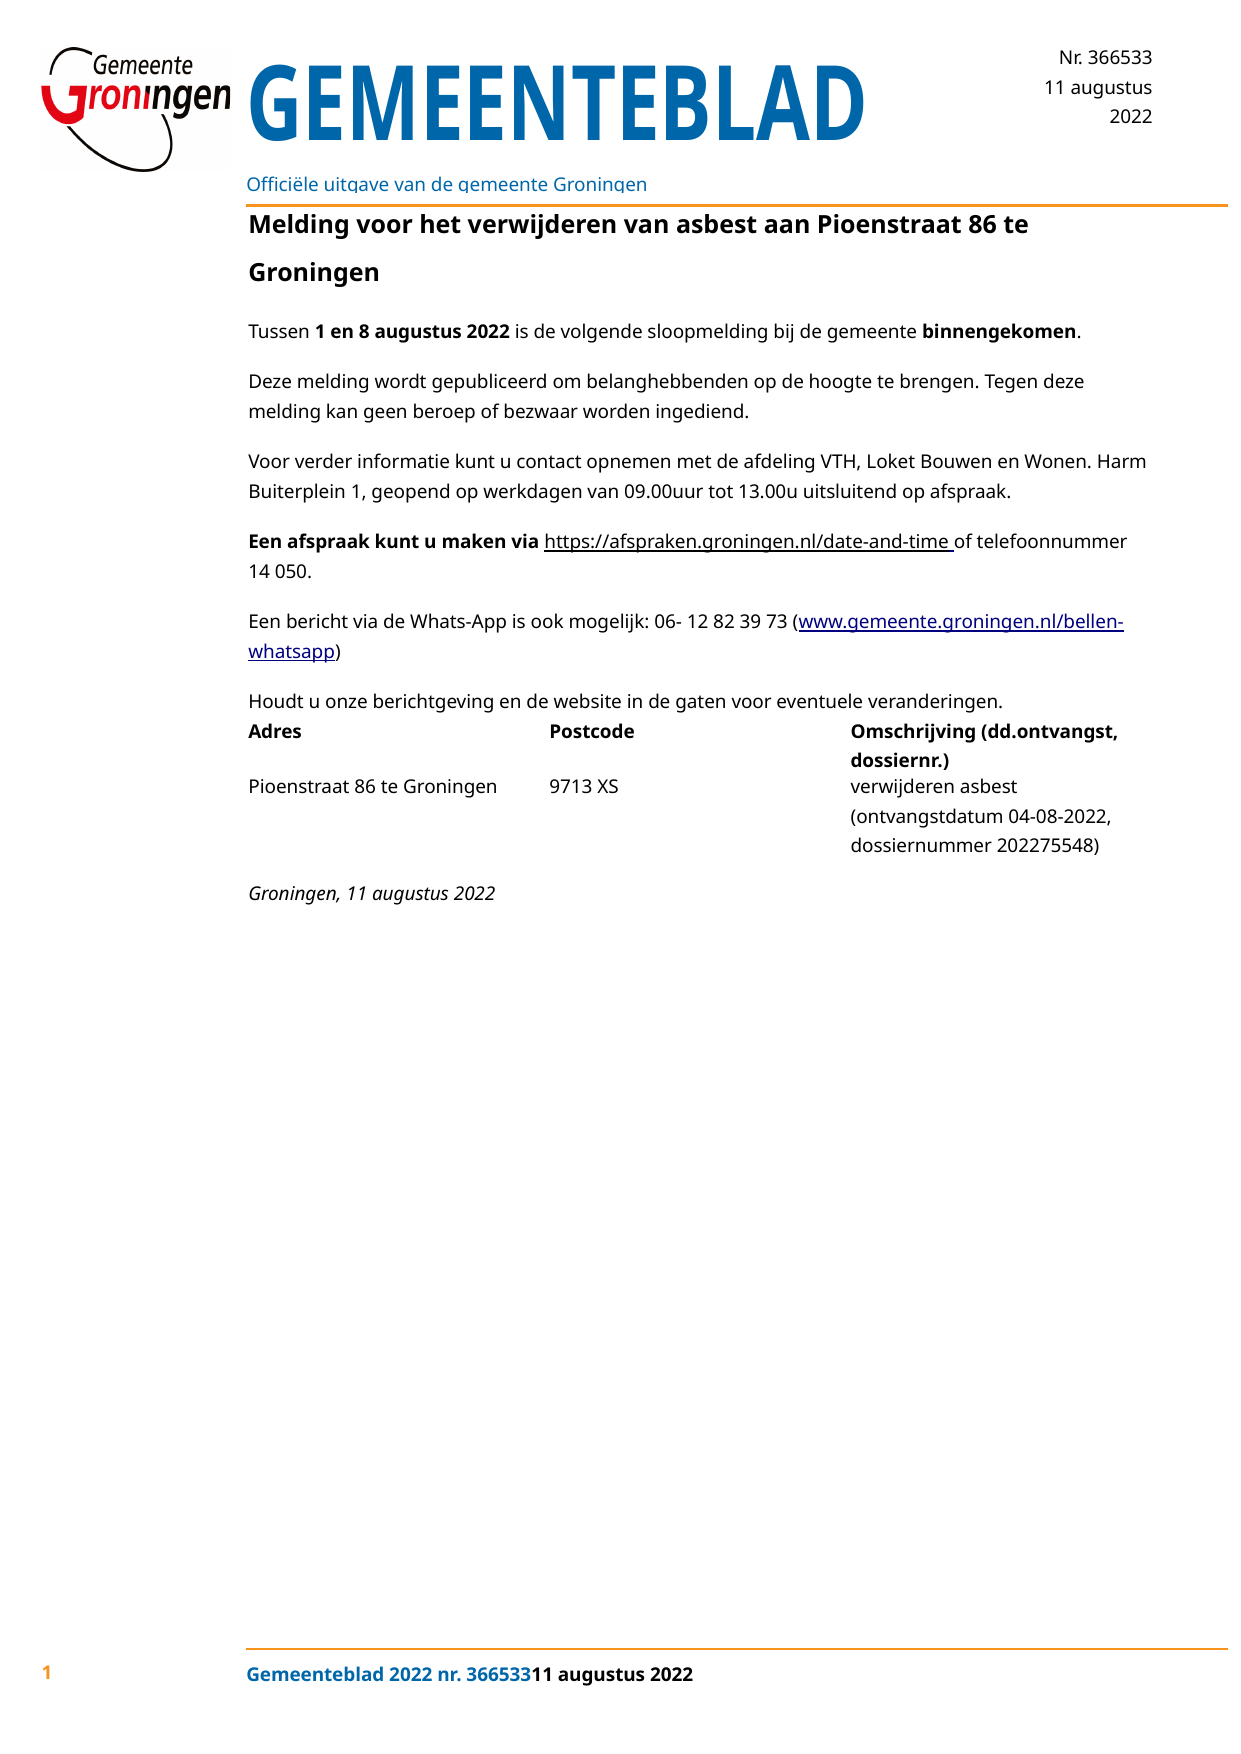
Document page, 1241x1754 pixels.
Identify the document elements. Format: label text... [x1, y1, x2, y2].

table_header Adres [248, 718, 549, 773]
table_cell verwijderen asbest (ontvangstdatum 04-08-2022, dossiernummer 202275548) [850, 773, 1152, 858]
text Deze melding wordt gepubliceerd om belanghebbenden op de hoogte te brengen. Tegen deze melding kan geen beroep of bezwaar worden ingediend. [248, 368, 1152, 424]
text Tussen 1 en 8 augustus 2022 is de volgende sloopmelding bij de gemeente binnengekomen. [248, 318, 1152, 344]
text Houdt u onze berichtgeving en de website in de gaten voor eventuele veranderingen. [248, 688, 1152, 714]
table_header Postcode [549, 718, 850, 773]
picture [41, 47, 231, 172]
text Een bericht via de Whats-App is ook mogelijk: 06- 12 82 39 73 (www.gemeente.groningen.nl/bellen-whatsapp) [248, 608, 1152, 664]
table_cell Pioenstraat 86 te Groningen [248, 773, 549, 858]
text Melding voor het verwijderen van asbest aan Pioenstraat 86 te Groningen [248, 207, 1152, 288]
text Een afspraak kunt u maken via https://afspraken.groningen.nl/date-and-time of telefoonnummer 14 050. [248, 528, 1152, 584]
table_header Omschrijving (dd.ontvangst, dossiernr.) [850, 718, 1152, 773]
table_cell 9713 XS [549, 773, 850, 858]
text Voor verder informatie kunt u contact opnemen met de afdeling VTH, Loket Bouwen en Wonen. Harm Buiterplein 1, geopend op werkdagen van 09.00uur tot 13.00u uitsluitend op afspraak. [248, 448, 1152, 504]
text Groningen, 11 augustus 2022 [248, 880, 1152, 905]
